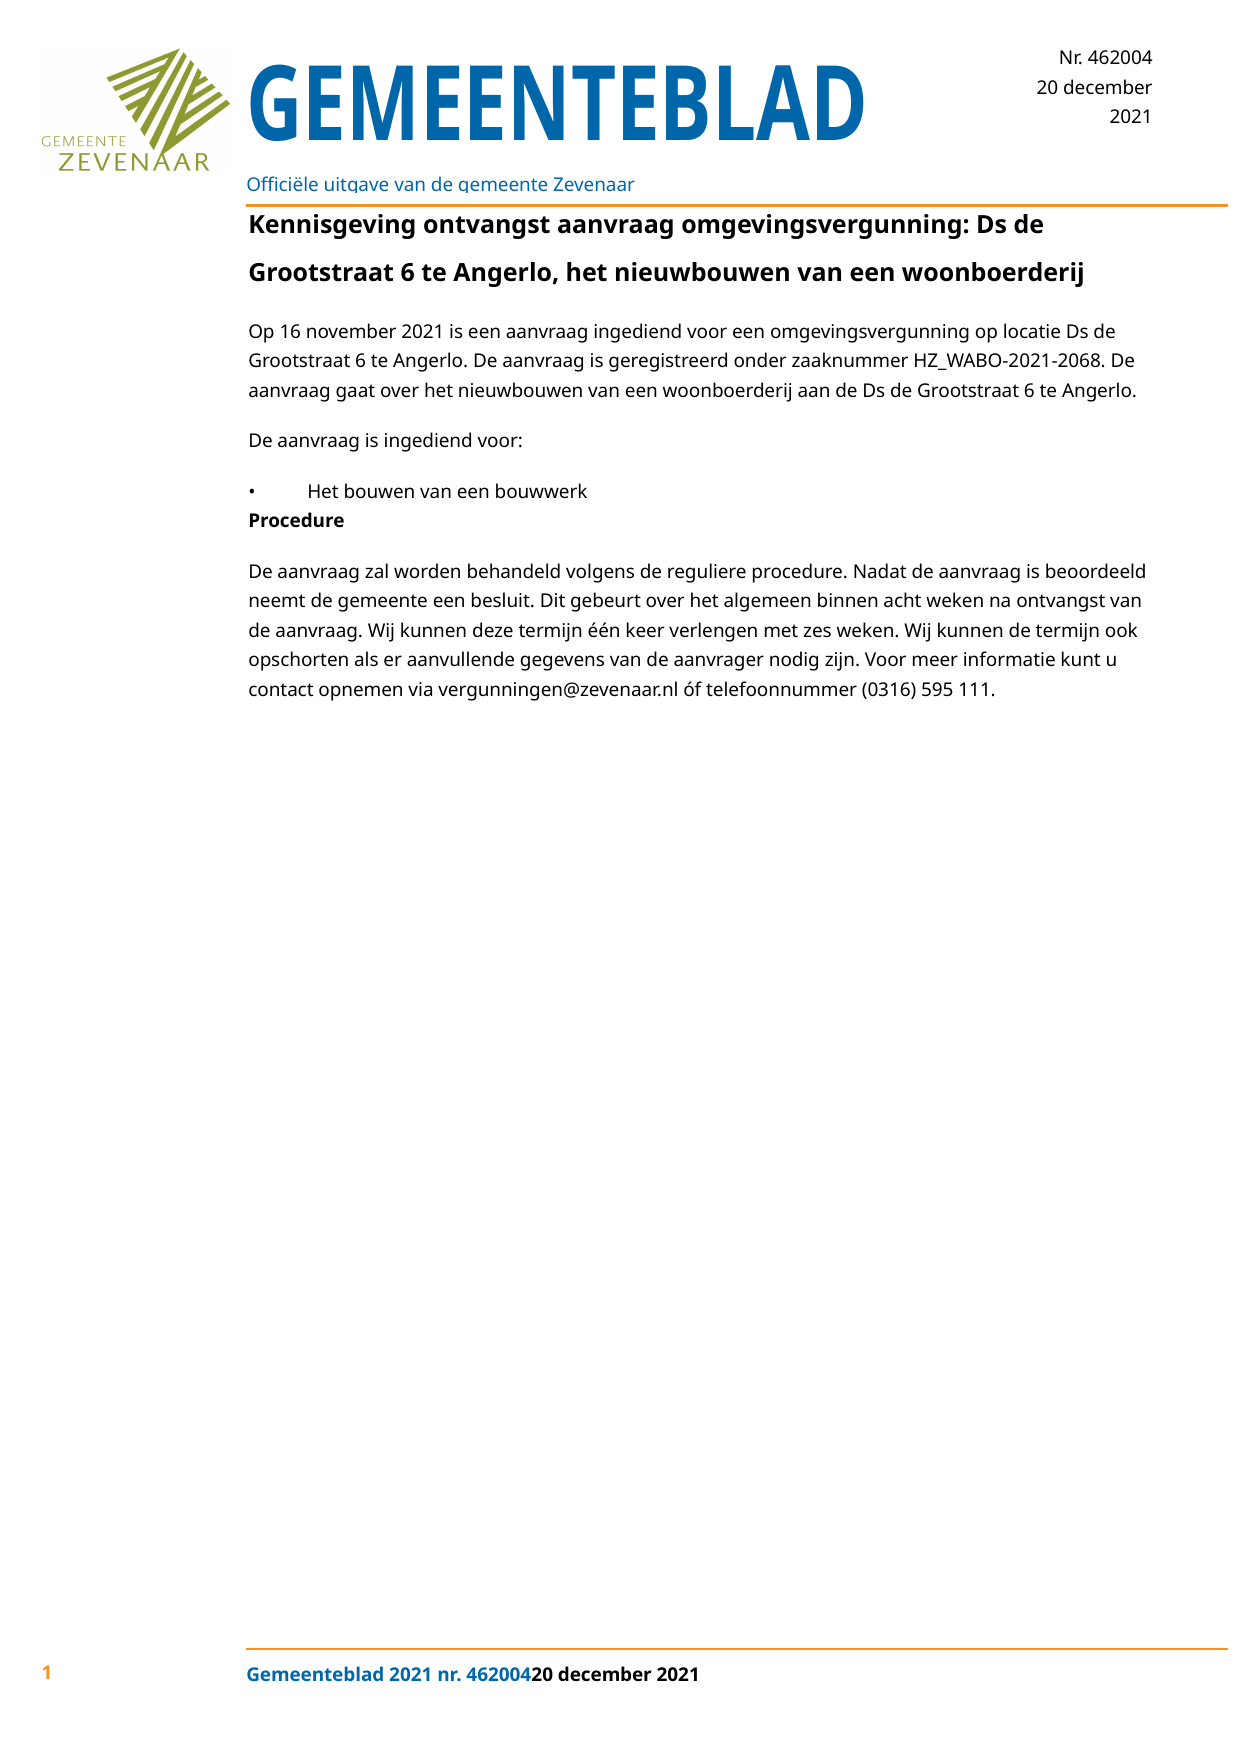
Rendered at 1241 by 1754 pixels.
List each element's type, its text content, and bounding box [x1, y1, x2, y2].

list Het bouwen van een bouwwerk [248, 478, 1152, 504]
text Op 16 november 2021 is een aanvraag ingediend voor een omgevingsvergunning op locatie Ds de Grootstraat 6 te Angerlo. De aanvraag is geregistreerd onder zaaknummer HZ_WABO-2021-2068. De aanvraag gaat over het nieuwbouwen van een woonboerderij aan de Ds de Grootstraat 6 te Angerlo. [248, 318, 1152, 403]
text Kennisgeving ontvangst aanvraag omgevingsvergunning: Ds de Grootstraat 6 te Angerlo, het nieuwbouwen van een woonboerderij [248, 207, 1152, 288]
picture [41, 47, 231, 172]
text Procedure [248, 507, 1152, 533]
text De aanvraag zal worden behandeld volgens de reguliere procedure. Nadat de aanvraag is beoordeeld neemt de gemeente een besluit. Dit gebeurt over het algemeen binnen acht weken na ontvangst van de aanvraag. Wij kunnen deze termijn één keer verlengen met zes weken. Wij kunnen de termijn ook opschorten als er aanvullende gegevens van de aanvrager nodig zijn. Voor meer informatie kunt u contact opnemen via vergunningen@zevenaar.nl óf telefoonnummer (0316) 595 111. [248, 558, 1152, 702]
text De aanvraag is ingediend voor: [248, 427, 1152, 453]
